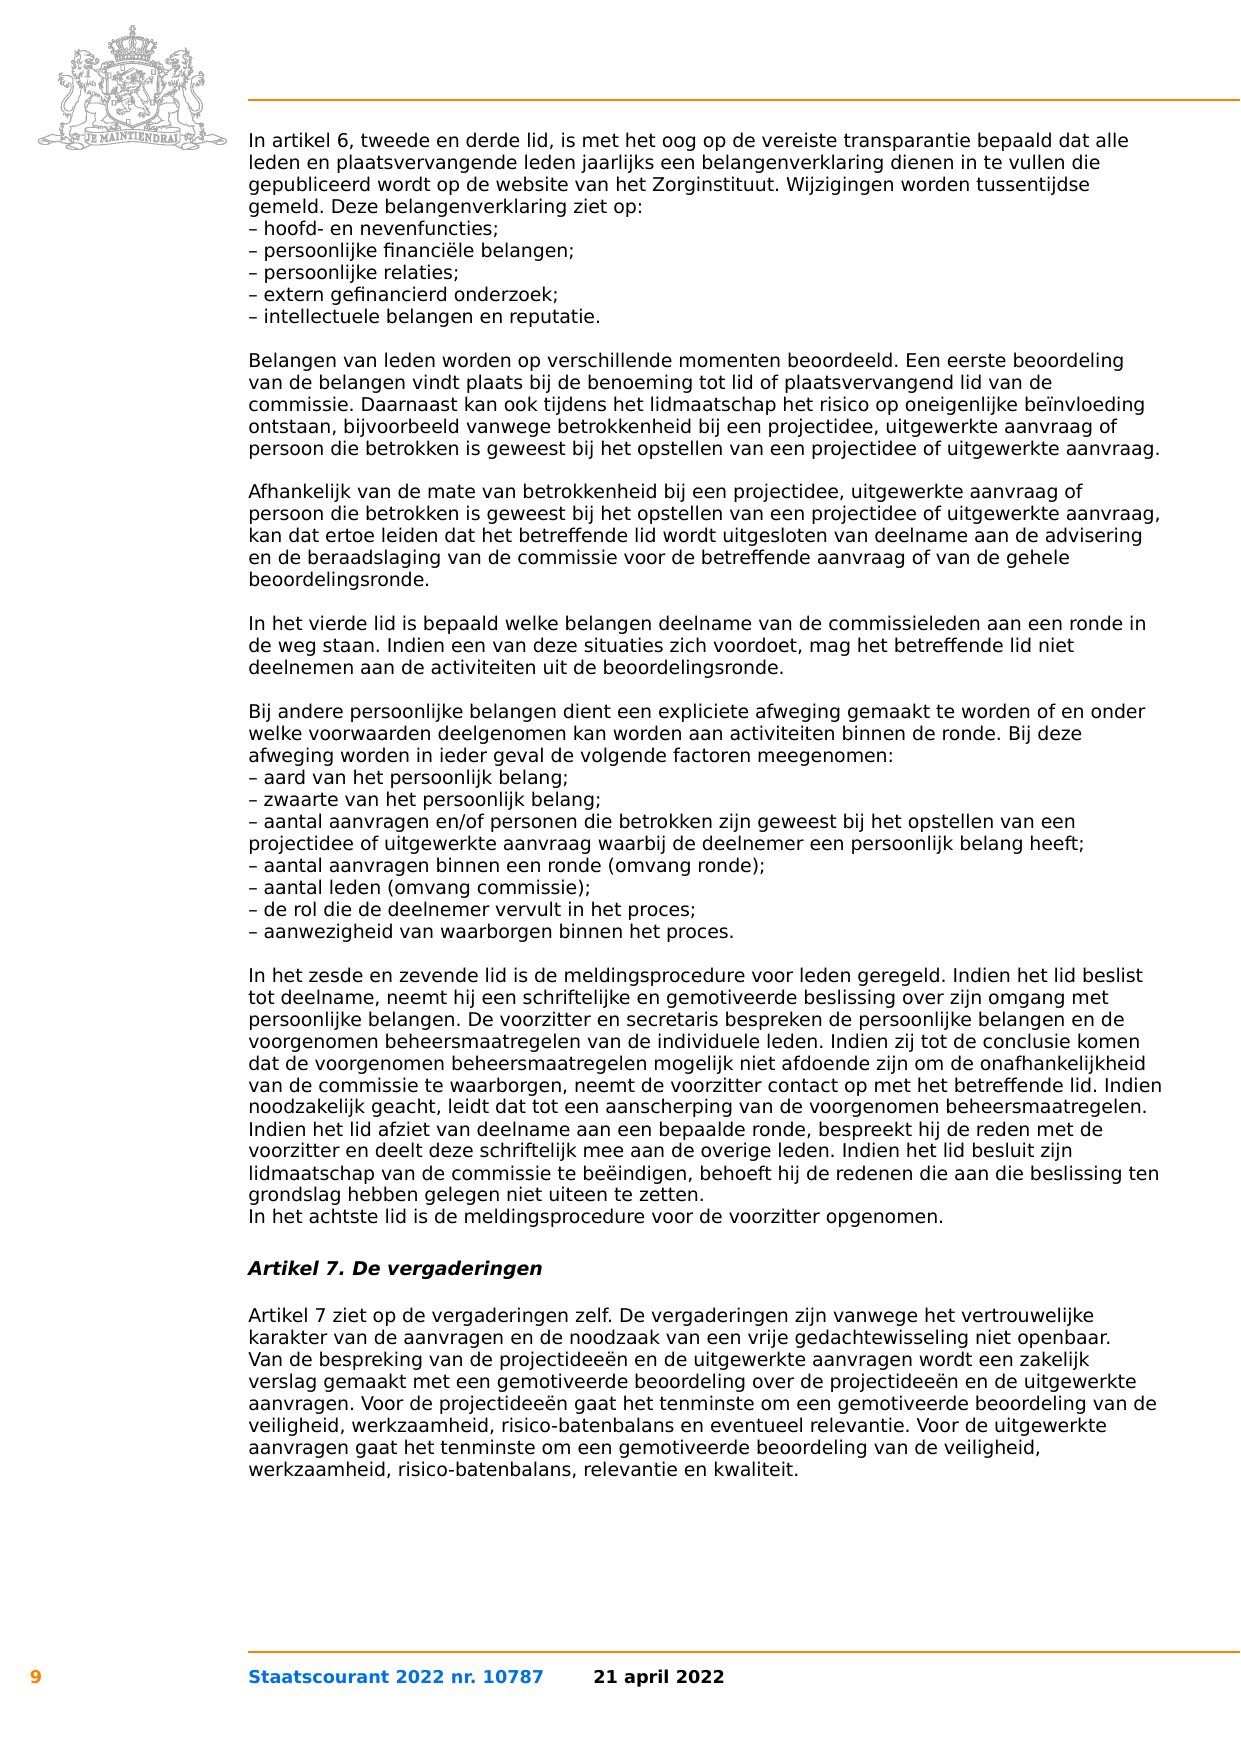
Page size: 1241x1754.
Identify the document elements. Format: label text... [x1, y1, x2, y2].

text – aantal leden (omvang commissie); [248, 877, 1163, 899]
text – intellectuele belangen en reputatie. [248, 306, 1163, 328]
text – persoonlijke relaties; [248, 262, 1163, 284]
text – extern gefinancierd onderzoek; [248, 284, 1163, 306]
text – aantal aanvragen binnen een ronde (omvang ronde); [248, 855, 1163, 877]
subtitle Artikel 7. De vergaderingen [248, 1258, 1163, 1280]
text Artikel 7 ziet op de vergaderingen zelf. De vergaderingen zijn vanwege het vertrouwelijke karakter van de aanvragen en de noodzaak van een vrije gedachtewisseling niet openbaar. [248, 1305, 1163, 1349]
text – aantal aanvragen en/of personen die betrokken zijn geweest bij het opstellen van een projectidee of uitgewerkte aanvraag waarbij de deelnemer een persoonlijk belang heeft; [248, 811, 1163, 855]
text Belangen van leden worden op verschillende momenten beoordeeld. Een eerste beoordeling van de belangen vindt plaats bij de benoeming tot lid of plaatsvervangend lid van de commissie. Daarnaast kan ook tijdens het lidmaatschap het risico op oneigenlijke beïnvloeding ontstaan, bijvoorbeeld vanwege betrokkenheid bij een projectidee, uitgewerkte aanvraag of persoon die betrokken is geweest bij het opstellen van een projectidee of uitgewerkte aanvraag. [248, 349, 1163, 459]
picture [38, 25, 227, 150]
text In artikel 6, tweede en derde lid, is met het oog op de vereiste transparantie bepaald dat alle leden en plaatsvervangende leden jaarlijks een belangenverklaring dienen in te vullen die gepubliceerd wordt op de website van het Zorginstituut. Wijzigingen worden tussentijdse gemeld. Deze belangenverklaring ziet op: [248, 130, 1163, 218]
text Afhankelijk van de mate van betrokkenheid bij een projectidee, uitgewerkte aanvraag of persoon die betrokken is geweest bij het opstellen van een projectidee of uitgewerkte aanvraag, kan dat ertoe leiden dat het betreffende lid wordt uitgesloten van deelname aan de advisering en de beraadslaging van de commissie voor de betreffende aanvraag of van de gehele beoordelingsronde. [248, 481, 1163, 591]
text – de rol die de deelnemer vervult in het proces; [248, 899, 1163, 921]
text – aard van het persoonlijk belang; [248, 767, 1163, 789]
text – hoofd- en nevenfuncties; [248, 218, 1163, 240]
text – zwaarte van het persoonlijk belang; [248, 789, 1163, 811]
text In het achtste lid is de meldingsprocedure voor de voorzitter opgenomen. [248, 1206, 1163, 1228]
text In het zesde en zevende lid is de meldingsprocedure voor leden geregeld. Indien het lid beslist tot deelname, neemt hij een schriftelijke en gemotiveerde beslissing over zijn omgang met persoonlijke belangen. De voorzitter en secretaris bespreken de persoonlijke belangen en de voorgenomen beheersmaatregelen van de individuele leden. Indien zij tot de conclusie komen dat de voorgenomen beheersmaatregelen mogelijk niet afdoende zijn om de onafhankelijkheid van de commissie te waarborgen, neemt de voorzitter contact op met het betreffende lid. Indien noodzakelijk geacht, leidt dat tot een aanscherping van de voorgenomen beheersmaatregelen. [248, 964, 1163, 1118]
text Van de bespreking van de projectideeën en de uitgewerkte aanvragen wordt een zakelijk verslag gemaakt met een gemotiveerde beoordeling over de projectideeën en de uitgewerkte aanvragen. Voor de projectideeën gaat het tenminste om een gemotiveerde beoordeling van de veiligheid, werkzaamheid, risico-batenbalans en eventueel relevantie. Voor de uitgewerkte aanvragen gaat het tenminste om een gemotiveerde beoordeling van de veiligheid, werkzaamheid, risico-batenbalans, relevantie en kwaliteit. [248, 1349, 1163, 1481]
text In het vierde lid is bepaald welke belangen deelname van de commissieleden aan een ronde in de weg staan. Indien een van deze situaties zich voordoet, mag het betreffende lid niet deelnemen aan de activiteiten uit de beoordelingsronde. [248, 613, 1163, 679]
text – persoonlijke financiële belangen; [248, 240, 1163, 262]
text – aanwezigheid van waarborgen binnen het proces. [248, 921, 1163, 943]
text Bij andere persoonlijke belangen dient een expliciete afweging gemaakt te worden of en onder welke voorwaarden deelgenomen kan worden aan activiteiten binnen de ronde. Bij deze afweging worden in ieder geval de volgende factoren meegenomen: [248, 701, 1163, 767]
text Indien het lid afziet van deelname aan een bepaalde ronde, bespreekt hij de reden met de voorzitter en deelt deze schriftelijk mee aan de overige leden. Indien het lid besluit zijn lidmaatschap van de commissie te beëindigen, behoeft hij de redenen die aan die beslissing ten grondslag hebben gelegen niet uiteen te zetten. [248, 1118, 1163, 1206]
